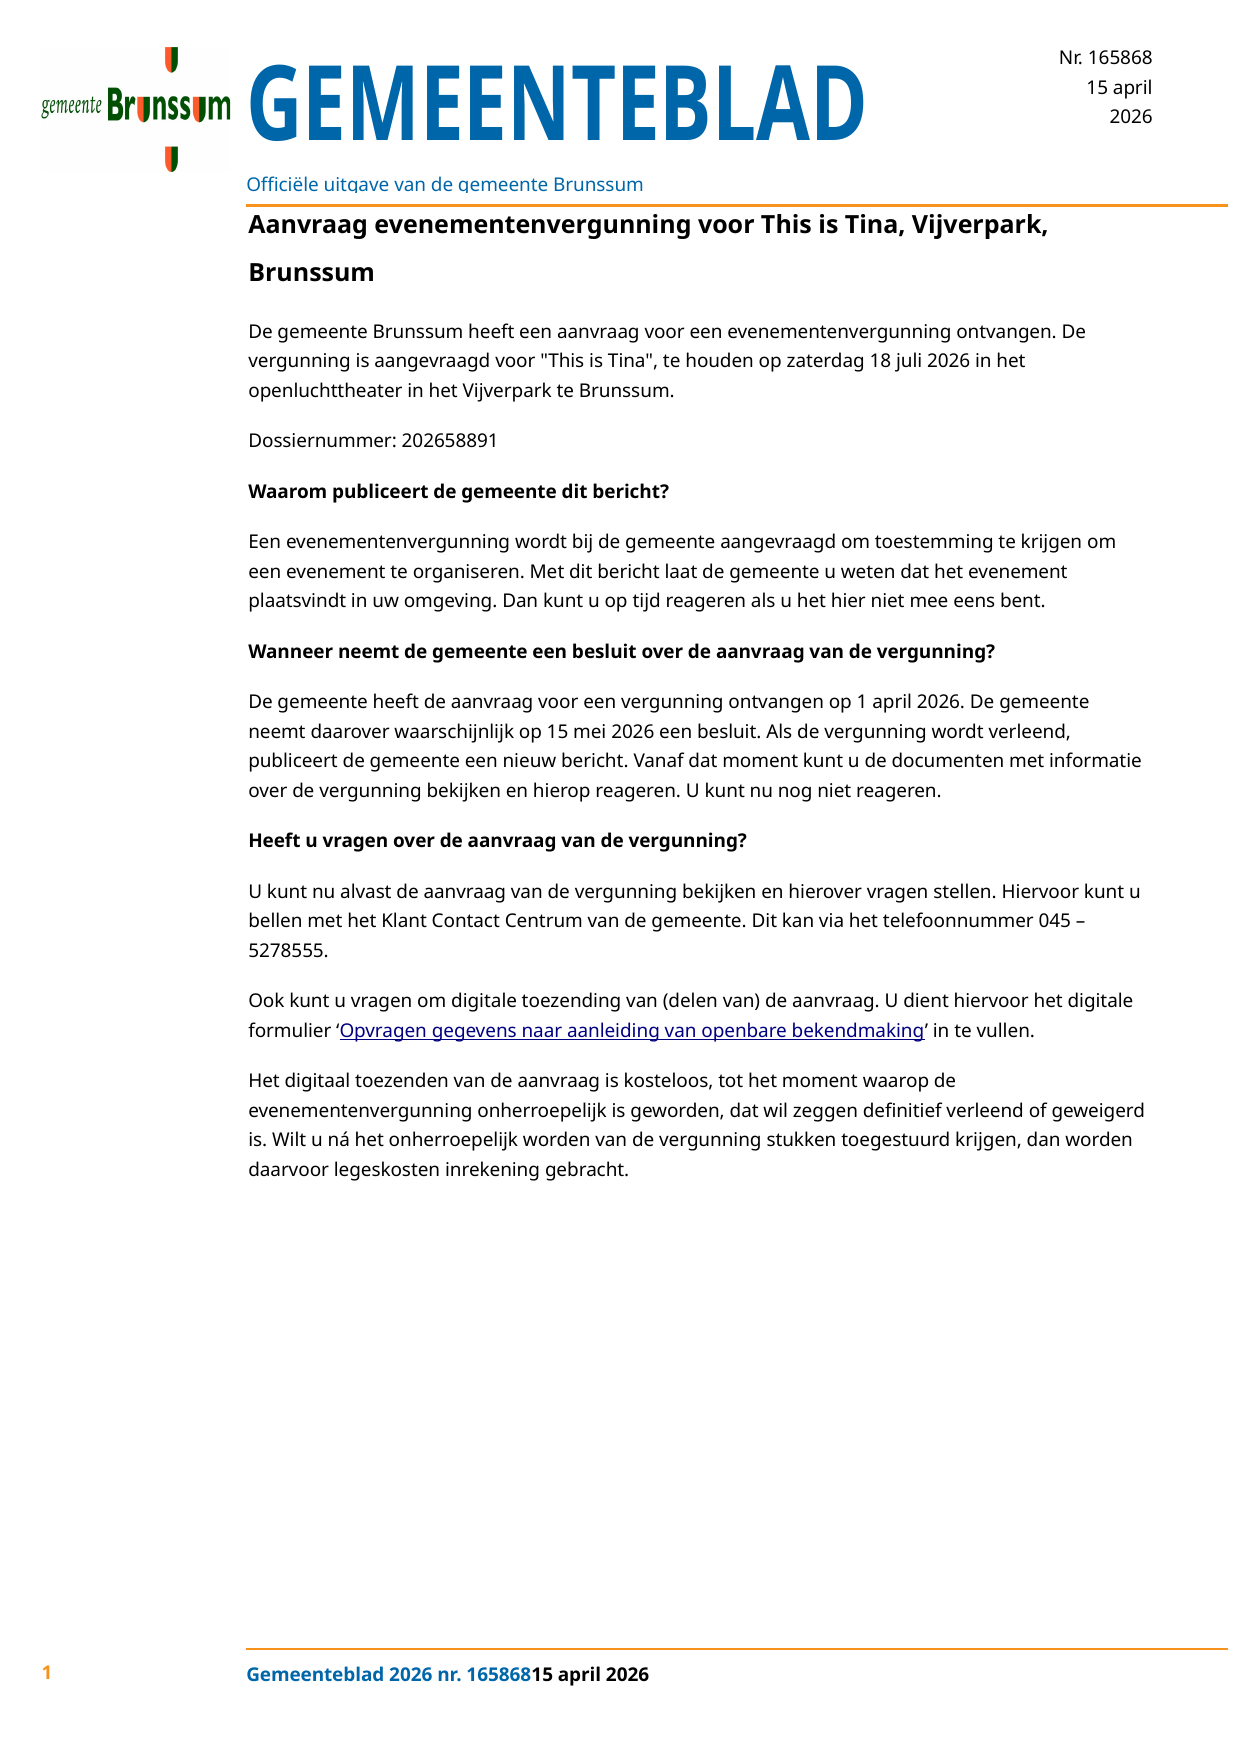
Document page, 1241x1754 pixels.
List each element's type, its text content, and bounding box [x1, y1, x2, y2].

text Een evenementenvergunning wordt bij de gemeente aangevraagd om toestemming te krijgen om een evenement te organiseren. Met dit bericht laat de gemeente u weten dat het evenement plaatsvindt in uw omgeving. Dan kunt u op tijd reageren als u het hier niet mee eens bent. [248, 528, 1152, 613]
text Heeft u vragen over de aanvraag van de vergunning? [248, 827, 1152, 853]
text Aanvraag evenementenvergunning voor This is Tina, Vijverpark, Brunssum [248, 207, 1152, 288]
text Dossiernummer: 202658891 [248, 427, 1152, 453]
picture [41, 47, 231, 172]
text Ook kunt u vragen om digitale toezending van (delen van) de aanvraag. U dient hiervoor het digitale formulier ‘Opvragen gegevens naar aanleiding van openbare bekendmaking’ in te vullen. [248, 987, 1152, 1043]
text De gemeente heeft de aanvraag voor een vergunning ontvangen op 1 april 2026. De gemeente neemt daarover waarschijnlijk op 15 mei 2026 een besluit. Als de vergunning wordt verleend, publiceert de gemeente een nieuw bericht. Vanaf dat moment kunt u de documenten met informatie over de vergunning bekijken en hierop reageren. U kunt nu nog niet reageren. [248, 688, 1152, 803]
text Wanneer neemt de gemeente een besluit over de aanvraag van de vergunning? [248, 638, 1152, 664]
text Waarom publiceert de gemeente dit bericht? [248, 478, 1152, 504]
text Het digitaal toezenden van de aanvraag is kosteloos, tot het moment waarop de evenementenvergunning onherroepelijk is geworden, dat wil zeggen definitief verleend of geweigerd is. Wilt u ná het onherroepelijk worden van de vergunning stukken toegestuurd krijgen, dan worden daarvoor legeskosten inrekening gebracht. [248, 1067, 1152, 1182]
text De gemeente Brunssum heeft een aanvraag voor een evenementenvergunning ontvangen. De vergunning is aangevraagd voor "This is Tina", te houden op zaterdag 18 juli 2026 in het openluchttheater in het Vijverpark te Brunssum. [248, 318, 1152, 403]
text U kunt nu alvast de aanvraag van de vergunning bekijken en hierover vragen stellen. Hiervoor kunt u bellen met het Klant Contact Centrum van de gemeente. Dit kan via het telefoonnummer 045 – 5278555. [248, 878, 1152, 963]
